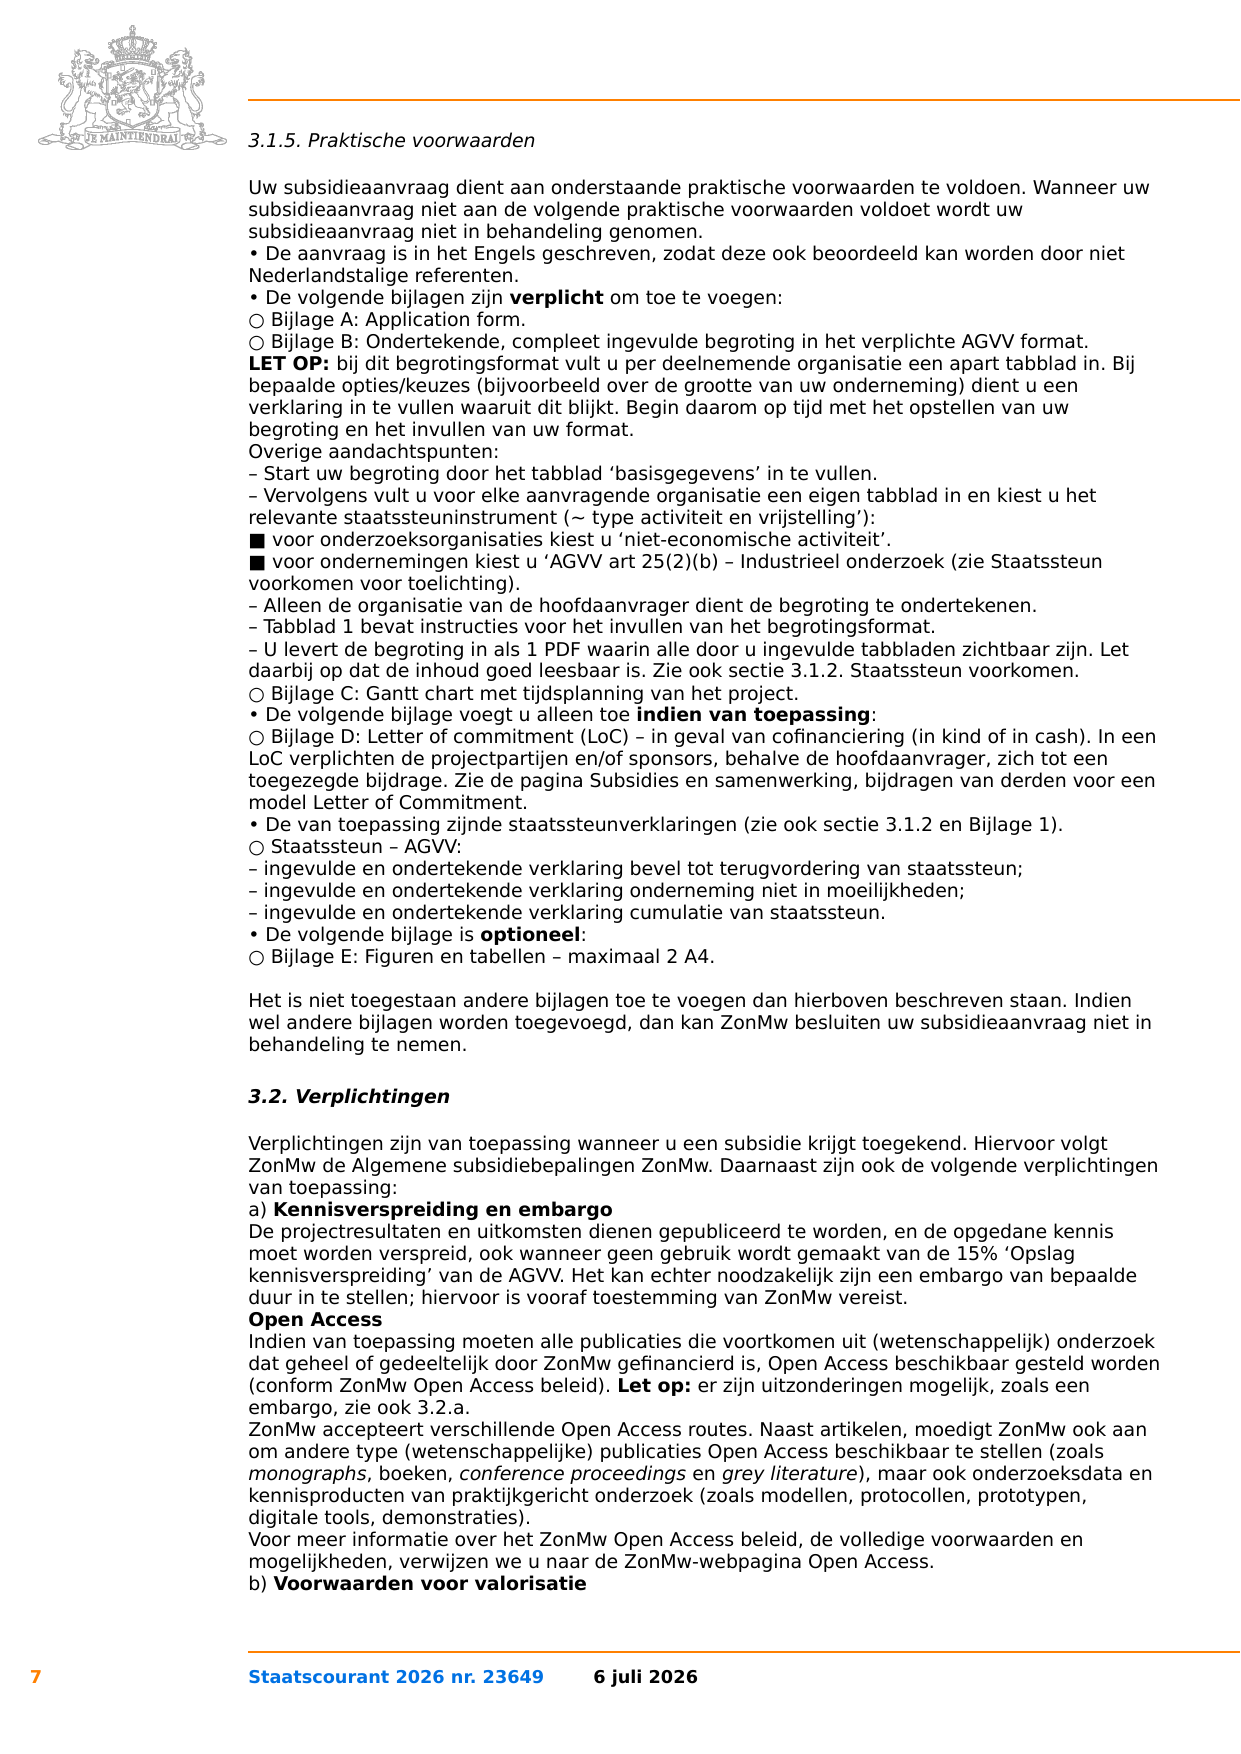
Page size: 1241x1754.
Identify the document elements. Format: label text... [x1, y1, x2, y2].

text ○ Staatssteun – AGVV: [248, 836, 1163, 858]
text • De aanvraag is in het Engels geschreven, zodat deze ook beoordeeld kan worden door niet Nederlandstalige referenten. [248, 243, 1163, 287]
text Verplichtingen zijn van toepassing wanneer u een subsidie krijgt toegekend. Hiervoor volgt ZonMw de Algemene subsidiebepalingen ZonMw. Daarnaast zijn ook de volgende verplichtingen van toepassing: [248, 1133, 1163, 1199]
text ○ Bijlage C: Gantt chart met tijdsplanning van het project. [248, 682, 1163, 704]
text – Start uw begroting door het tabblad ‘basisgegevens’ in te vullen. [248, 463, 1163, 484]
text – Alleen de organisatie van de hoofdaanvrager dient de begroting te ondertekenen. [248, 594, 1163, 616]
text De projectresultaten en uitkomsten dienen gepubliceerd te worden, en de opgedane kennis moet worden verspreid, ook wanneer geen gebruik wordt gemaakt van de 15% ‘Opslag kennisverspreiding’ van de AGVV. Het kan echter noodzakelijk zijn een embargo van bepaalde duur in te stellen; hiervoor is vooraf toestemming van ZonMw vereist. [248, 1221, 1163, 1309]
text ○ Bijlage A: Application form. [248, 309, 1163, 331]
text Het is niet toegestaan andere bijlagen toe te voegen dan hierboven beschreven staan. Indien wel andere bijlagen worden toegevoegd, dan kan ZonMw besluiten uw subsidieaanvraag niet in behandeling te nemen. [248, 990, 1163, 1056]
text ○ Bijlage D: Letter of commitment (LoC) – in geval van cofinanciering (in kind of in cash). In een LoC verplichten de projectpartijen en/of sponsors, behalve de hoofdaanvrager, zich tot een toegezegde bijdrage. Zie de pagina Subsidies en samenwerking, bijdragen van derden voor een model Letter of Commitment. [248, 726, 1163, 814]
text • De volgende bijlage is optioneel: [248, 924, 1163, 946]
text – ingevulde en ondertekende verklaring bevel tot terugvordering van staatssteun; [248, 858, 1163, 880]
text Overige aandachtspunten: [248, 441, 1163, 463]
text Uw subsidieaanvraag dient aan onderstaande praktische voorwaarden te voldoen. Wanneer uw subsidieaanvraag niet aan de volgende praktische voorwaarden voldoet wordt uw subsidieaanvraag niet in behandeling genomen. [248, 177, 1163, 243]
text LET OP: bij dit begrotingsformat vult u per deelnemende organisatie een apart tabblad in. Bij bepaalde opties/keuzes (bijvoorbeeld over de grootte van uw onderneming) dient u een verklaring in te vullen waaruit dit blijkt. Begin daarom op tijd met het opstellen van uw begroting en het invullen van uw format. [248, 353, 1163, 441]
text ■ voor ondernemingen kiest u ‘AGVV art 25(2)(b) – Industrieel onderzoek (zie Staatssteun voorkomen voor toelichting). [248, 551, 1163, 594]
text ■ voor onderzoeksorganisaties kiest u ‘niet-economische activiteit’. [248, 528, 1163, 551]
text – Vervolgens vult u voor elke aanvragende organisatie een eigen tabblad in en kiest u het relevante staatssteuninstrument (~ type activiteit en vrijstelling’): [248, 484, 1163, 528]
text – U levert de begroting in als 1 PDF waarin alle door u ingevulde tabbladen zichtbaar zijn. Let daarbij op dat de inhoud goed leesbaar is. Zie ook sectie 3.1.2. Staatssteun voorkomen. [248, 638, 1163, 682]
text • De volgende bijlage voegt u alleen toe indien van toepassing: [248, 704, 1163, 726]
text • De volgende bijlagen zijn verplicht om toe te voegen: [248, 287, 1163, 309]
text Indien van toepassing moeten alle publicaties die voortkomen uit (wetenschappelijk) onderzoek dat geheel of gedeeltelijk door ZonMw gefinancierd is, Open Access beschikbaar gesteld worden (conform ZonMw Open Access beleid). Let op: er zijn uitzonderingen mogelijk, zoals een embargo, zie ook 3.2.a. [248, 1331, 1163, 1419]
text ○ Bijlage B: Ondertekende, compleet ingevulde begroting in het verplichte AGVV format. [248, 331, 1163, 353]
subtitle 3.2. Verplichtingen [248, 1086, 1163, 1108]
text – Tabblad 1 bevat instructies voor het invullen van het begrotingsformat. [248, 616, 1163, 638]
text b) Voorwaarden voor valorisatie [248, 1572, 1163, 1594]
text • De van toepassing zijnde staatssteunverklaringen (zie ook sectie 3.1.2 en Bijlage 1). [248, 814, 1163, 836]
subtitle 3.1.5. Praktische voorwaarden [248, 130, 1163, 152]
text – ingevulde en ondertekende verklaring onderneming niet in moeilijkheden; [248, 880, 1163, 902]
text a) Kennisverspreiding en embargo [248, 1199, 1163, 1221]
text – ingevulde en ondertekende verklaring cumulatie van staatssteun. [248, 902, 1163, 924]
picture [38, 25, 227, 150]
text Voor meer informatie over het ZonMw Open Access beleid, de volledige voorwaarden en mogelijkheden, verwijzen we u naar de ZonMw-webpagina Open Access. [248, 1528, 1163, 1572]
text Open Access [248, 1309, 1163, 1331]
text ○ Bijlage E: Figuren en tabellen – maximaal 2 A4. [248, 946, 1163, 968]
text ZonMw accepteert verschillende Open Access routes. Naast artikelen, moedigt ZonMw ook aan om andere type (wetenschappelijke) publicaties Open Access beschikbaar te stellen (zoals monographs, boeken, conference proceedings en grey literature), maar ook onderzoeksdata en kennisproducten van praktijkgericht onderzoek (zoals modellen, protocollen, prototypen, digitale tools, demonstraties). [248, 1419, 1163, 1528]
